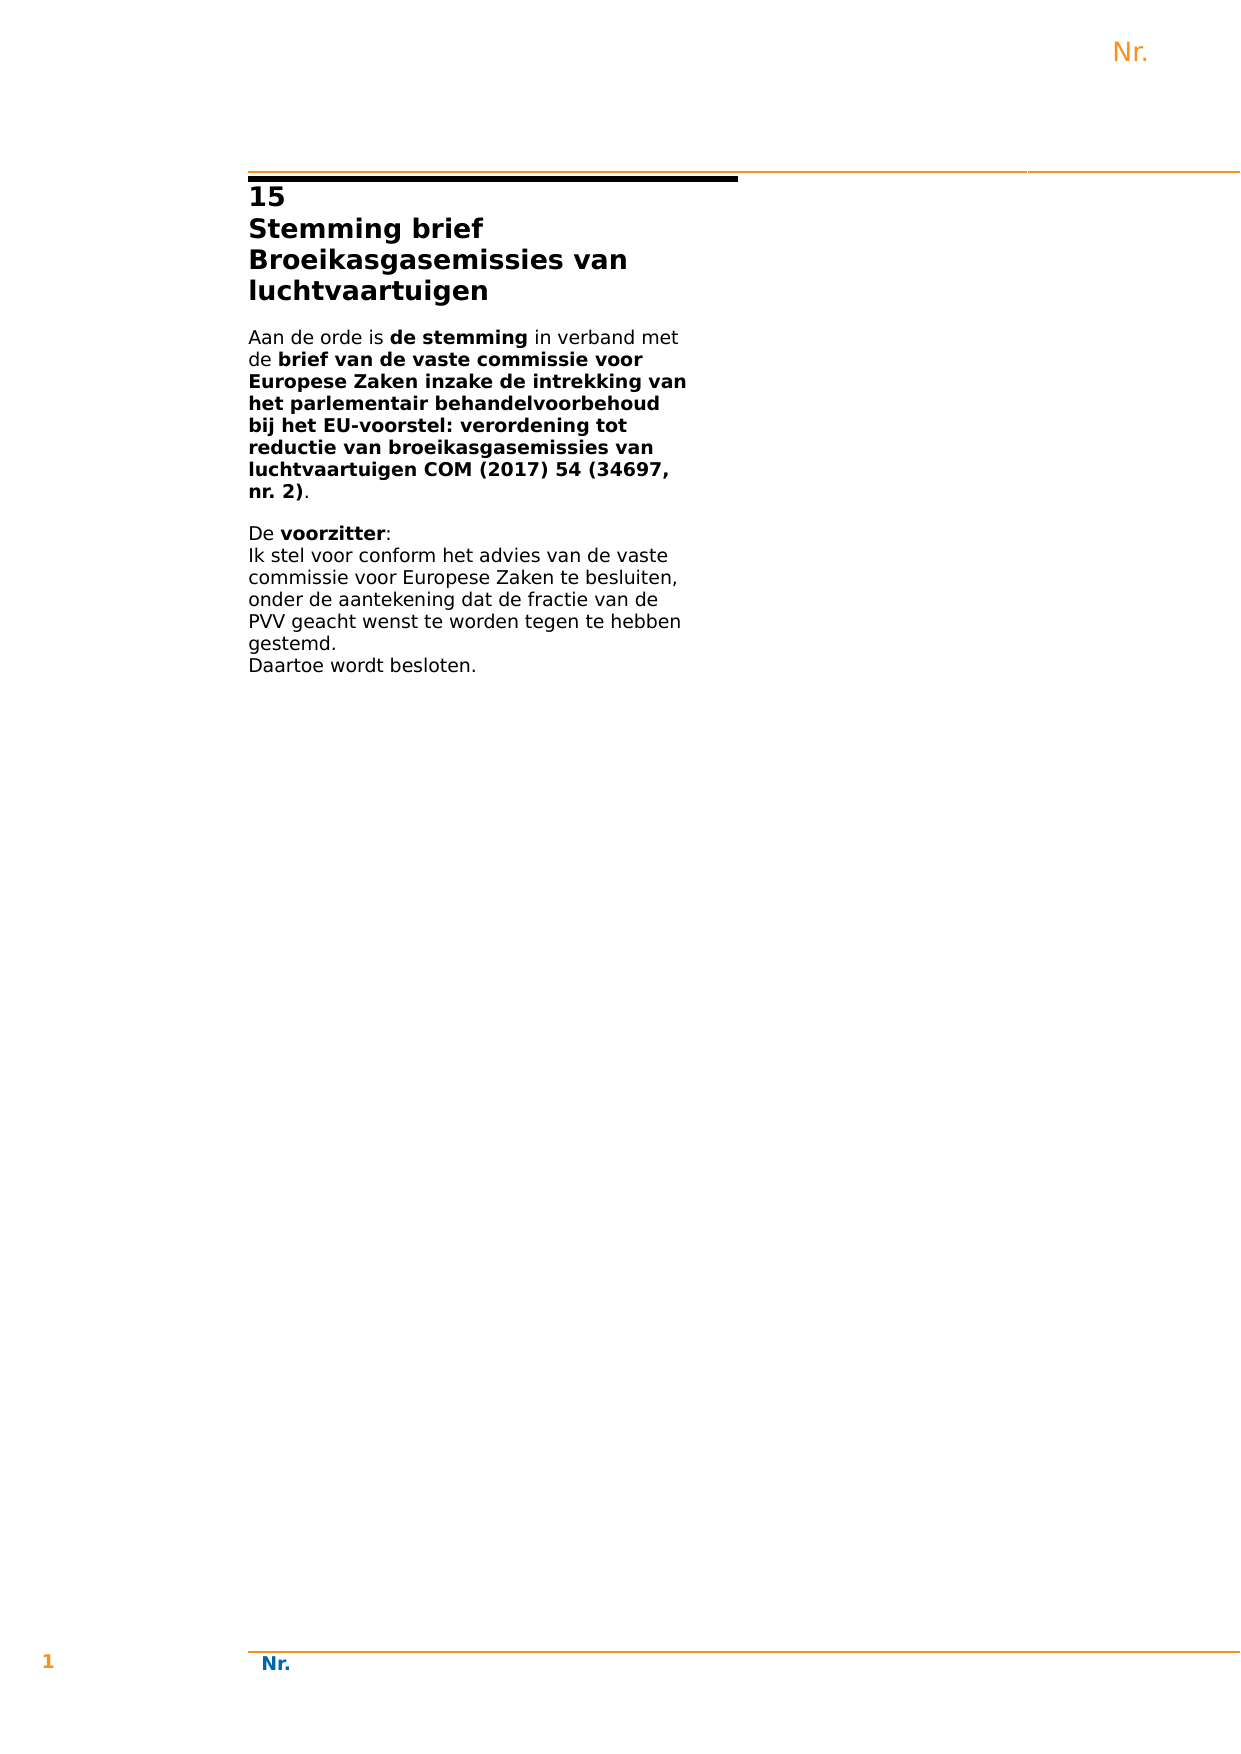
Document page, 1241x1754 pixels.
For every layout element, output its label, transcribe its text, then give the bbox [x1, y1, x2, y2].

text Daartoe wordt besloten. [248, 654, 691, 677]
text Ik stel voor conform het advies van de vaste commissie voor Europese Zaken te besluiten, onder de aantekening dat de fractie van de PVV geacht wenst te worden tegen te hebben gestemd. [248, 545, 691, 654]
title 15 Stemming brief Broeikasgasemissies van luchtvaartuigen [248, 182, 691, 307]
text Aan de orde is de stemming in verband met de brief van de vaste commissie voor Europese Zaken inzake de intrekking van het parlementair behandelvoorbehoud bij het EU-voorstel: verordening tot reductie van broeikasgasemissies van luchtvaartuigen COM (2017) 54 (34697, nr. 2). [248, 327, 691, 503]
text De voorzitter: [248, 523, 691, 545]
